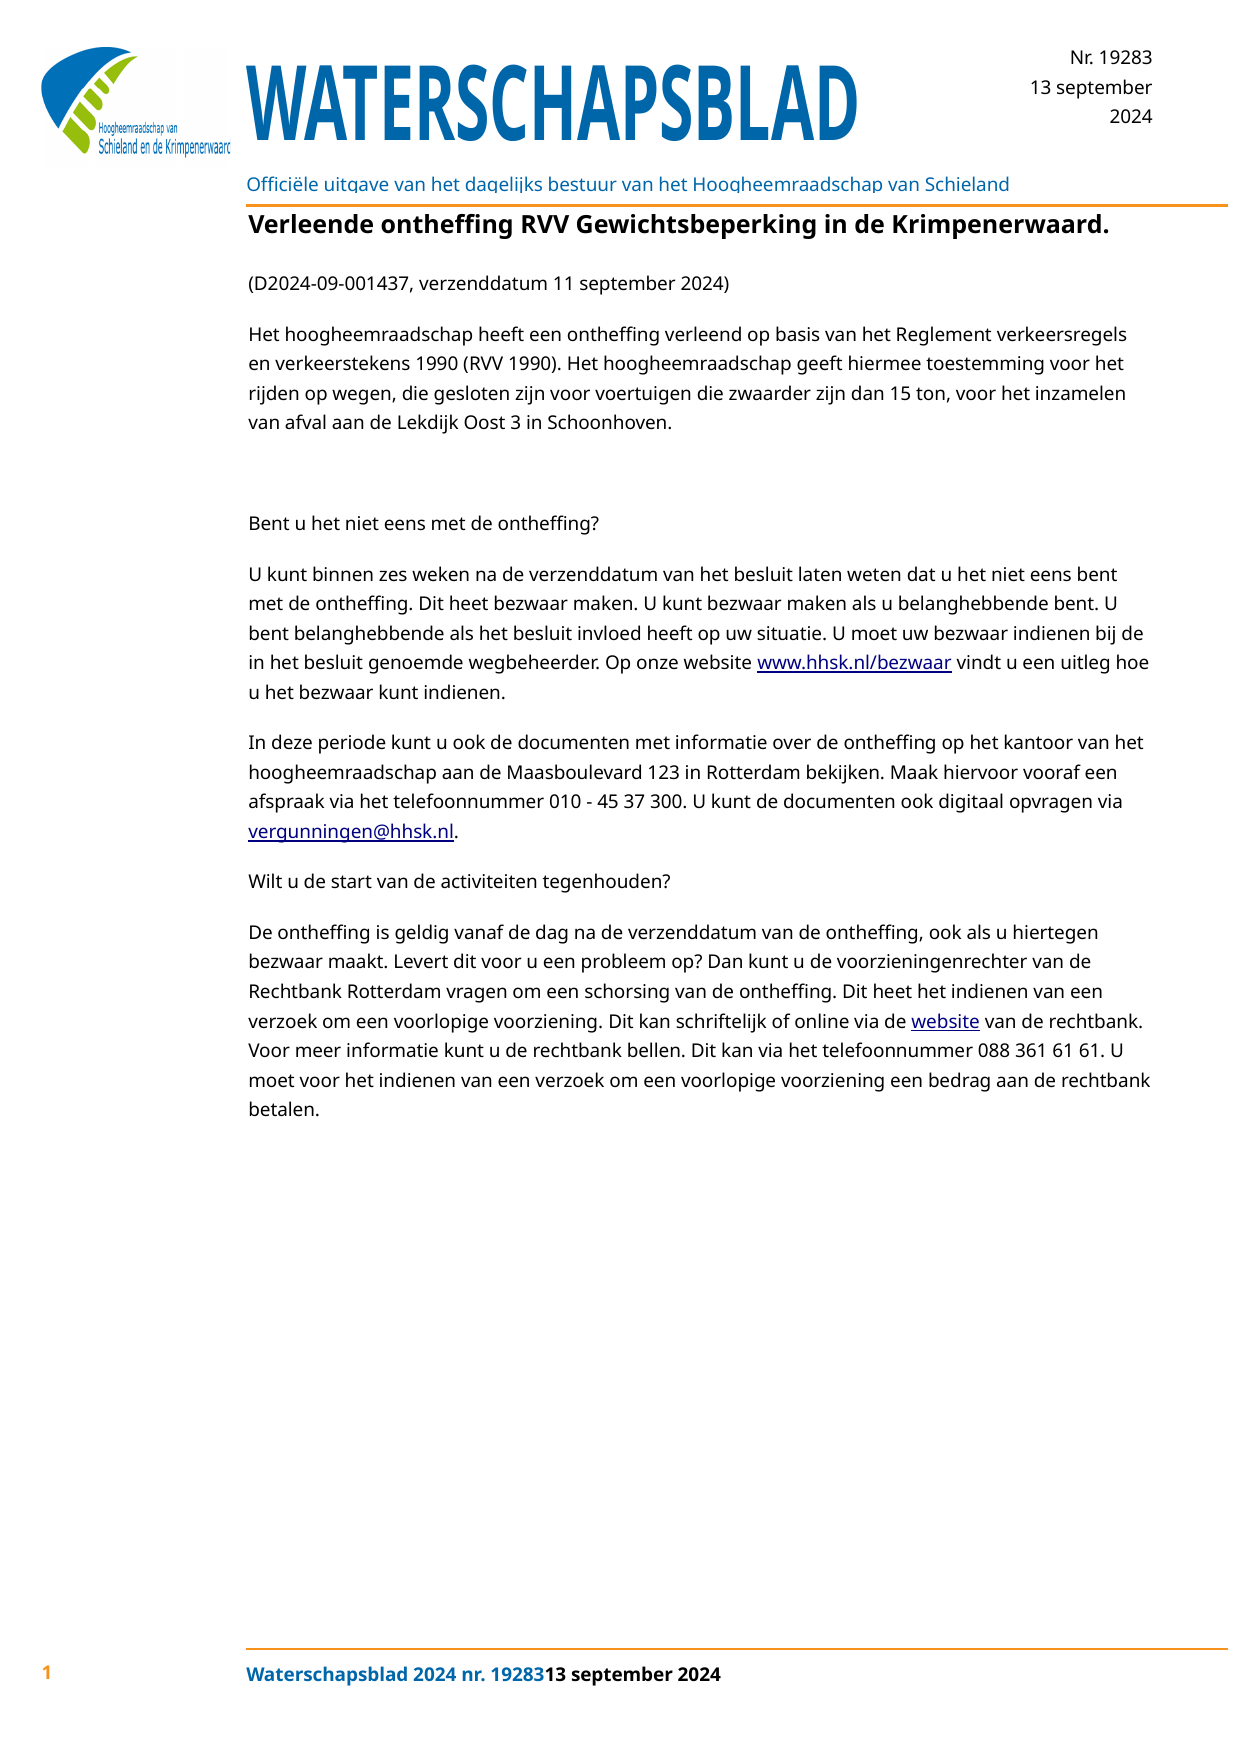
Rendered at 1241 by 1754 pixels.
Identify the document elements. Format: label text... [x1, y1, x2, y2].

picture [41, 47, 231, 172]
text Verleende ontheffing RVV Gewichtsbeperking in de Krimpenerwaard. [248, 207, 1152, 241]
text (D2024-09-001437, verzenddatum 11 september 2024) [248, 270, 1152, 296]
text Bent u het niet eens met de ontheffing? [248, 510, 1152, 536]
text Wilt u de start van de activiteiten tegenhouden? [248, 869, 1152, 894]
text In deze periode kunt u ook de documenten met informatie over de ontheffing op het kantoor van het hoogheemraadschap aan de Maasboulevard 123 in Rotterdam bekijken. Maak hiervoor vooraf een afspraak via het telefoonnummer 010 - 45 37 300. U kunt de documenten ook digitaal opvragen via vergunningen@hhsk.nl. [248, 729, 1152, 844]
text Het hoogheemraadschap heeft een ontheffing verleend op basis van het Reglement verkeersregels en verkeerstekens 1990 (RVV 1990). Het hoogheemraadschap geeft hiermee toestemming voor het rijden op wegen, die gesloten zijn voor voertuigen die zwaarder zijn dan 15 ton, voor het inzamelen van afval aan de Lekdijk Oost 3 in Schoonhoven. [248, 321, 1152, 435]
text De ontheffing is geldig vanaf de dag na de verzenddatum van de ontheffing, ook als u hiertegen bezwaar maakt. Levert dit voor u een probleem op? Dan kunt u de voorzieningenrechter van de Rechtbank Rotterdam vragen om een schorsing van de ontheffing. Dit heet het indienen van een verzoek om een voorlopige voorziening. Dit kan schriftelijk of online via de website van de rechtbank. Voor meer informatie kunt u de rechtbank bellen. Dit kan via het telefoonnummer 088 361 61 61. U moet voor het indienen van een verzoek om een voorlopige voorziening een bedrag aan de rechtbank betalen. [248, 919, 1152, 1122]
text U kunt binnen zes weken na de verzenddatum van het besluit laten weten dat u het niet eens bent met de ontheffing. Dit heet bezwaar maken. U kunt bezwaar maken als u belanghebbende bent. U bent belanghebbende als het besluit invloed heeft op uw situatie. U moet uw bezwaar indienen bij de in het besluit genoemde wegbeheerder. Op onze website www.hhsk.nl/bezwaar vindt u een uitleg hoe u het bezwaar kunt indienen. [248, 561, 1152, 705]
